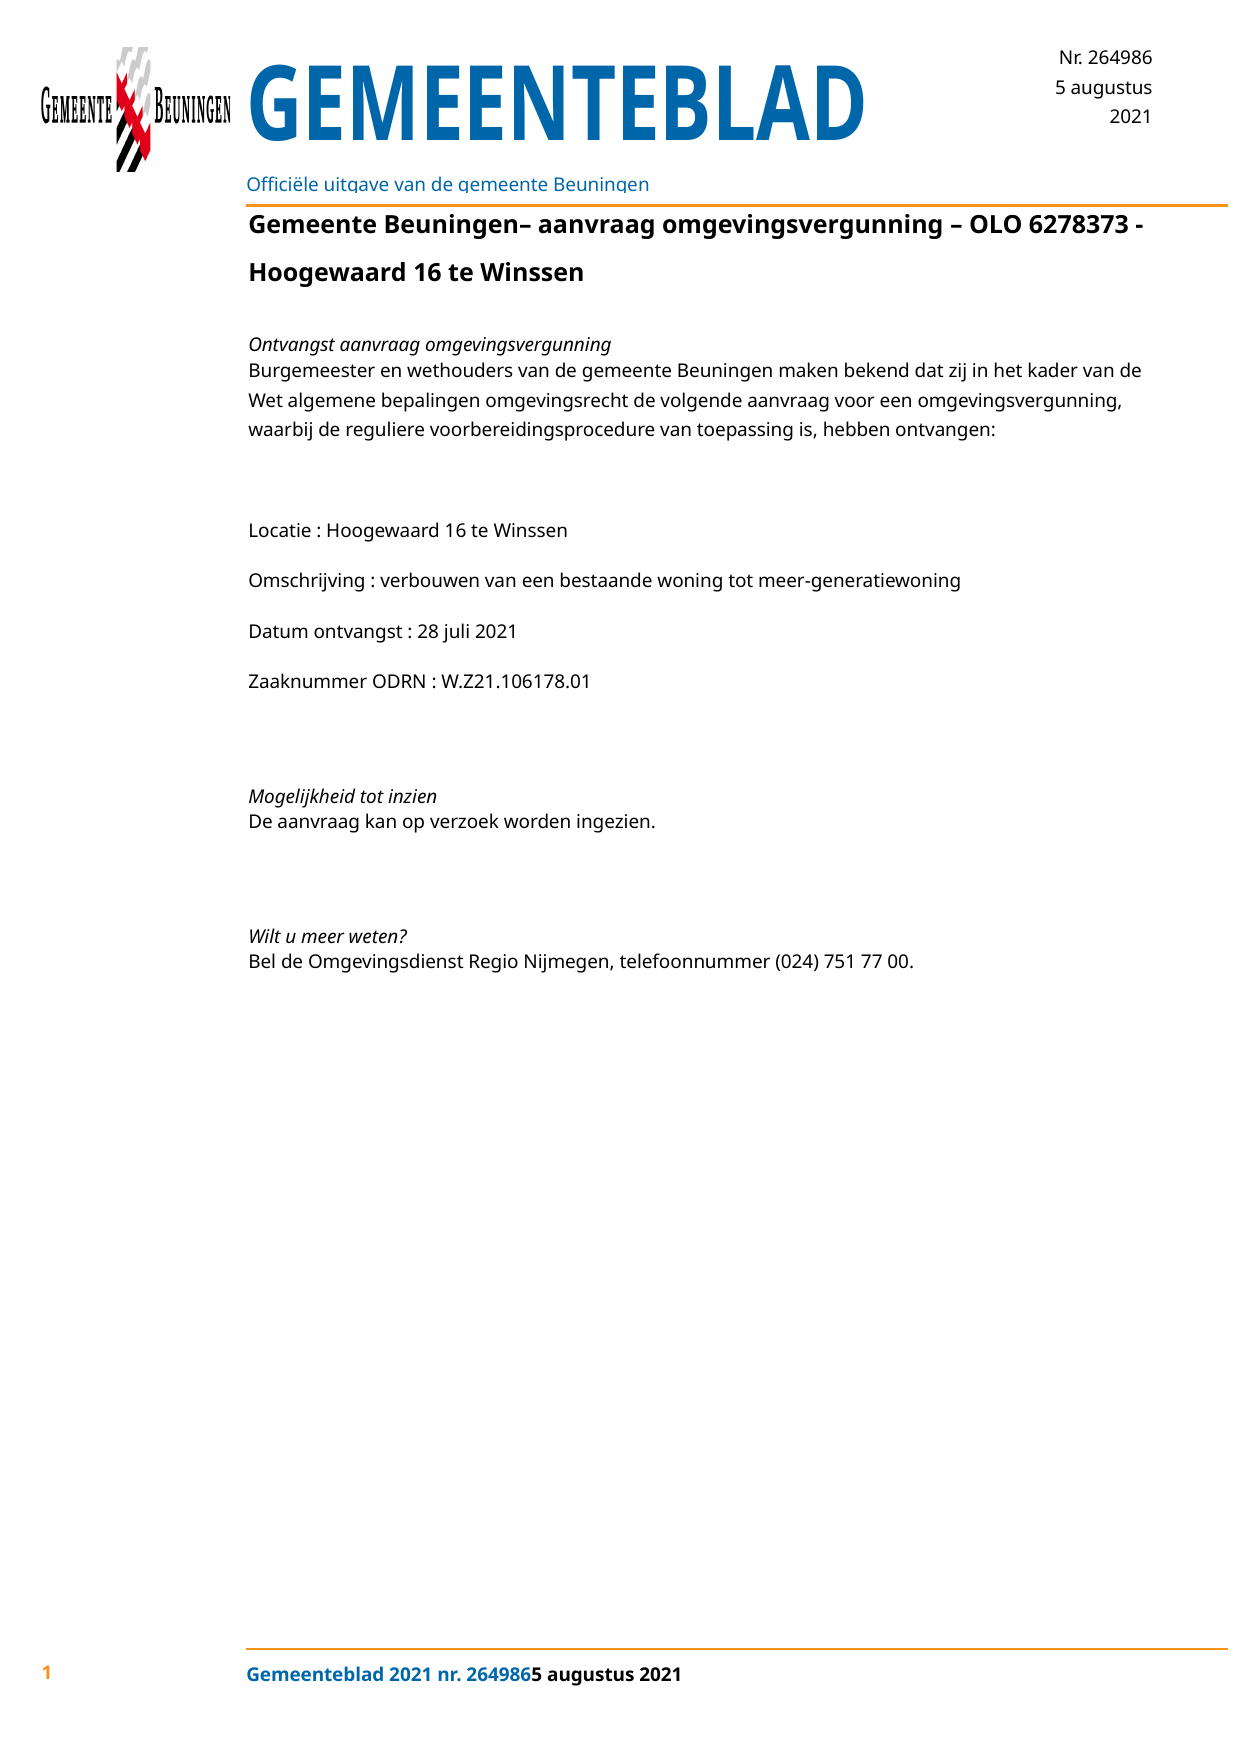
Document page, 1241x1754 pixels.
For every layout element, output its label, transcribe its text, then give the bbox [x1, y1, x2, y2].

text Locatie : Hoogewaard 16 te Winssen [248, 517, 1152, 543]
text Burgemeester en wethouders van de gemeente Beuningen maken bekend dat zij in het kader van de Wet algemene bepalingen omgevingsrecht de volgende aanvraag voor een omgevingsvergunning, waarbij de reguliere voorbereidingsprocedure van toepassing is, hebben ontvangen: [248, 357, 1152, 442]
text Bel de Omgevingsdienst Regio Nijmegen, telefoonnummer (024) 751 77 00. [248, 949, 1152, 974]
text De aanvraag kan op verzoek worden ingezien. [248, 808, 1152, 834]
text Gemeente Beuningen– aanvraag omgevingsvergunning – OLO 6278373 - Hoogewaard 16 te Winssen [248, 207, 1152, 288]
text Wilt u meer weten? [248, 923, 1152, 949]
text Omschrijving : verbouwen van een bestaande woning tot meer-generatiewoning [248, 568, 1152, 593]
text Zaaknummer ODRN : W.Z21.106178.01 [248, 668, 1152, 694]
picture [41, 47, 231, 172]
text Ontvangst aanvraag omgevingsvergunning [248, 331, 1152, 357]
text Mogelijkheid tot inzien [248, 783, 1152, 808]
text Datum ontvangst : 28 juli 2021 [248, 618, 1152, 644]
